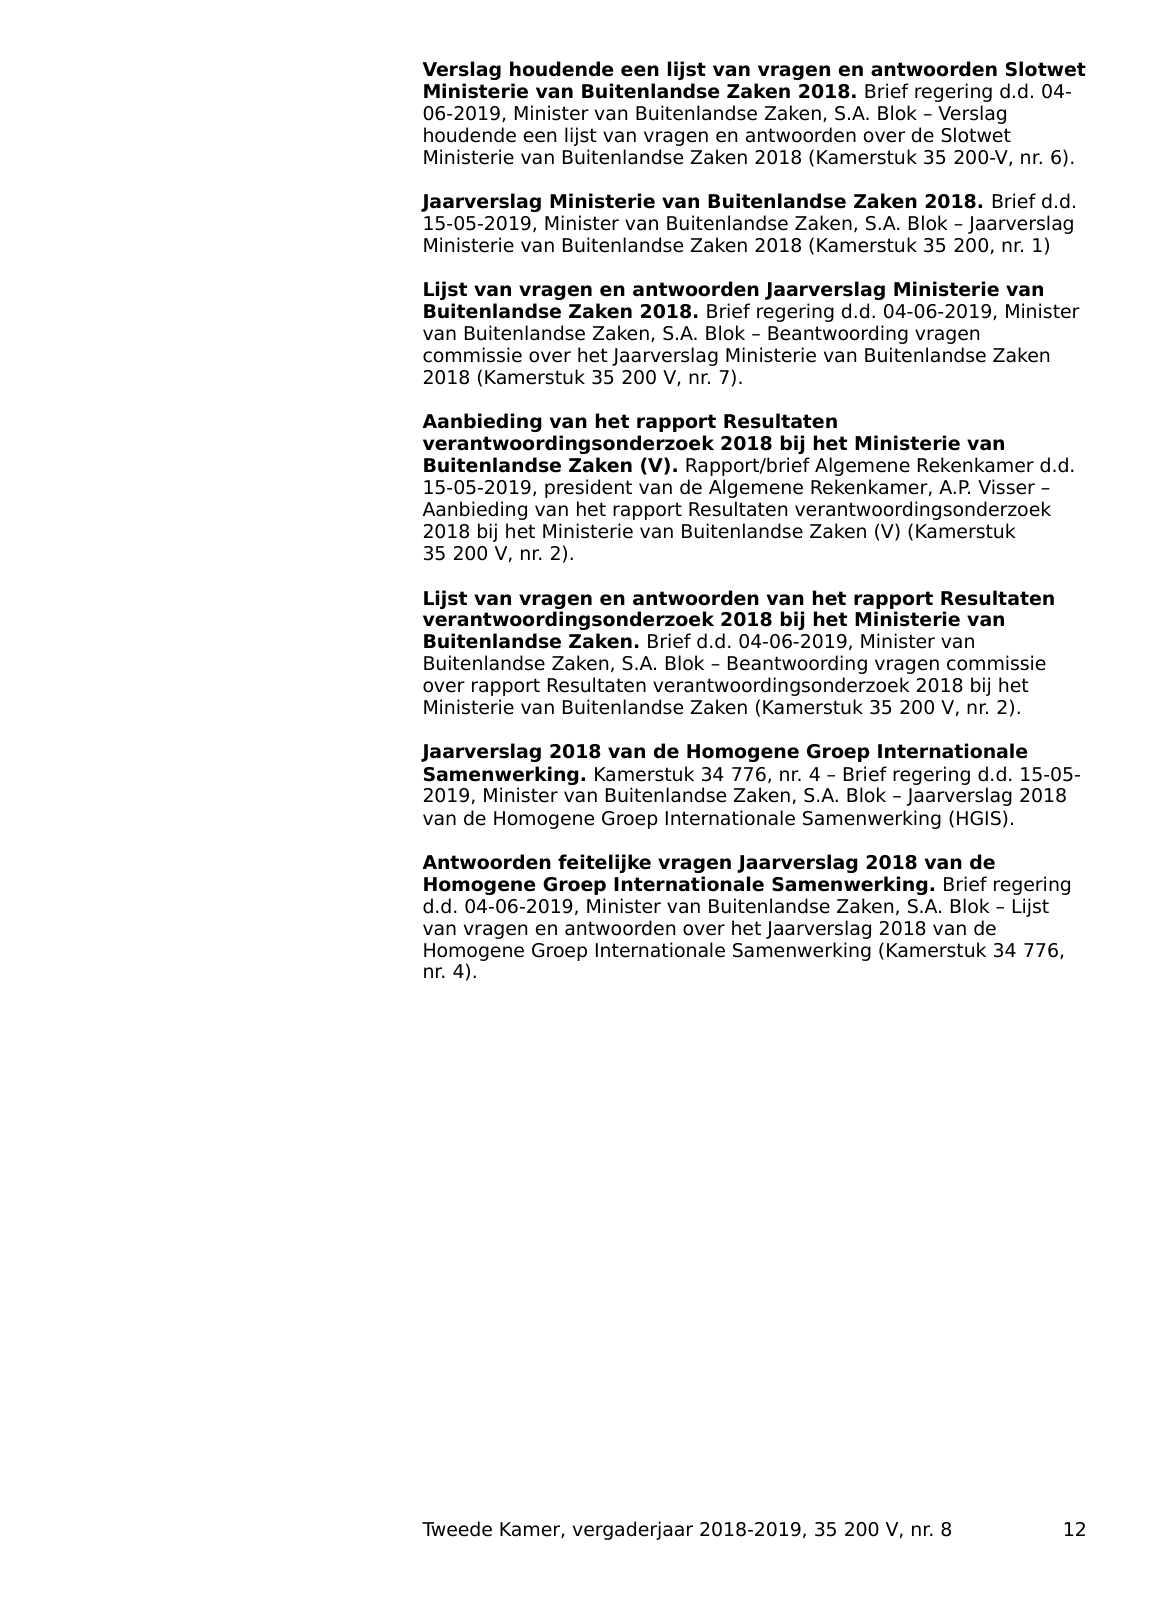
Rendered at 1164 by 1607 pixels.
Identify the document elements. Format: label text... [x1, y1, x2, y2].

text Verslag houdende een lijst van vragen en antwoorden Slotwet Ministerie van Buitenlandse Zaken 2018. Brief regering d.d. 04-06-2019, Minister van Buitenlandse Zaken, S.A. Blok – Verslag houdende een lijst van vragen en antwoorden over de Slotwet Ministerie van Buitenlandse Zaken 2018 (Kamerstuk 35 200-V, nr. 6). [422, 59, 1087, 169]
text Antwoorden feitelijke vragen Jaarverslag 2018 van de Homogene Groep Internationale Samenwerking. Brief regering d.d. 04-06-2019, Minister van Buitenlandse Zaken, S.A. Blok – Lijst van vragen en antwoorden over het Jaarverslag 2018 van de Homogene Groep Internationale Samenwerking (Kamerstuk 34 776, nr. 4). [422, 852, 1087, 983]
text Lijst van vragen en antwoorden Jaarverslag Ministerie van Buitenlandse Zaken 2018. Brief regering d.d. 04-06-2019, Minister van Buitenlandse Zaken, S.A. Blok – Beantwoording vragen commissie over het Jaarverslag Ministerie van Buitenlandse Zaken 2018 (Kamerstuk 35 200 V, nr. 7). [422, 279, 1087, 389]
text Lijst van vragen en antwoorden van het rapport Resultaten verantwoordingsonderzoek 2018 bij het Ministerie van Buitenlandse Zaken. Brief d.d. 04-06-2019, Minister van Buitenlandse Zaken, S.A. Blok – Beantwoording vragen commissie over rapport Resultaten verantwoordingsonderzoek 2018 bij het Ministerie van Buitenlandse Zaken (Kamerstuk 35 200 V, nr. 2). [422, 587, 1087, 719]
text Jaarverslag Ministerie van Buitenlandse Zaken 2018. Brief d.d. 15-05-2019, Minister van Buitenlandse Zaken, S.A. Blok – Jaarverslag Ministerie van Buitenlandse Zaken 2018 (Kamerstuk 35 200, nr. 1) [422, 191, 1087, 257]
text Jaarverslag 2018 van de Homogene Groep Internationale Samenwerking. Kamerstuk 34 776, nr. 4 – Brief regering d.d. 15-05-2019, Minister van Buitenlandse Zaken, S.A. Blok – Jaarverslag 2018 van de Homogene Groep Internationale Samenwerking (HGIS). [422, 741, 1087, 829]
text Aanbieding van het rapport Resultaten verantwoordingsonderzoek 2018 bij het Ministerie van Buitenlandse Zaken (V). Rapport/brief Algemene Rekenkamer d.d. 15-05-2019, president van de Algemene Rekenkamer, A.P. Visser – Aanbieding van het rapport Resultaten verantwoordingsonderzoek 2018 bij het Ministerie van Buitenlandse Zaken (V) (Kamerstuk 35 200 V, nr. 2). [422, 411, 1087, 565]
